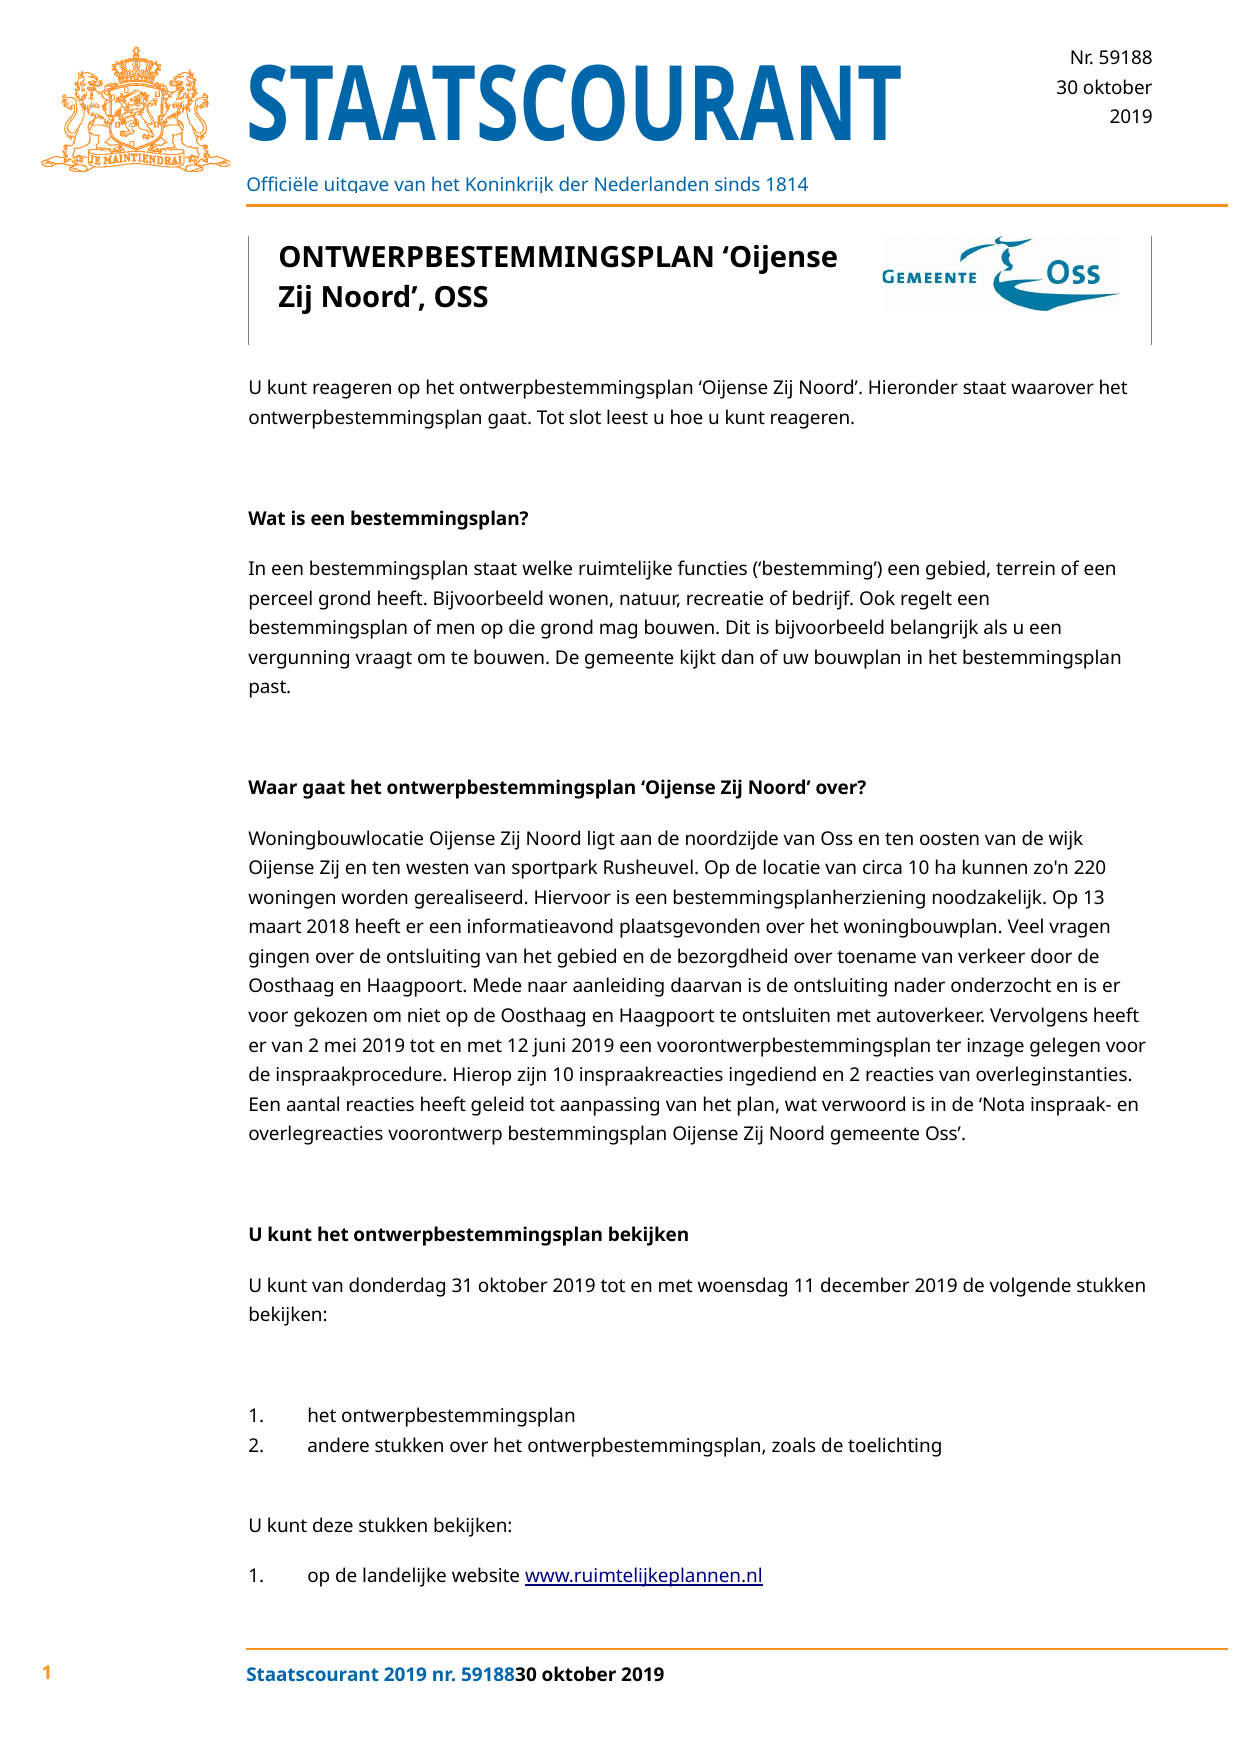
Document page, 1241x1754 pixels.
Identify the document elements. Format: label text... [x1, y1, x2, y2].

list andere stukken over het ontwerpbestemmingsplan, zoals de toelichting [248, 1432, 1152, 1457]
list het ontwerpbestemmingsplan [248, 1402, 1152, 1428]
text Woningbouwlocatie Oijense Zij Noord ligt aan de noordzijde van Oss en ten oosten van de wijk Oijense Zij en ten westen van sportpark Rusheuvel. Op de locatie van circa 10 ha kunnen zo'n 220 woningen worden gerealiseerd. Hiervoor is een bestemmingsplanherziening noodzakelijk. Op 13 maart 2018 heeft er een informatieavond plaatsgevonden over het woningbouwplan. Veel vragen gingen over de ontsluiting van het gebied en de bezorgdheid over toename van verkeer door de Oosthaag en Haagpoort. Mede naar aanleiding daarvan is de ontsluiting nader onderzocht en is er voor gekozen om niet op de Oosthaag en Haagpoort te ontsluiten met autoverkeer. Vervolgens heeft er van 2 mei 2019 tot en met 12 juni 2019 een voorontwerpbestemmingsplan ter inzage gelegen voor de inspraakprocedure. Hierop zijn 10 inspraakreacties ingediend en 2 reacties van overleginstanties. Een aantal reacties heeft geleid tot aanpassing van het plan, wat verwoord is in de ‘Nota inspraak- en overlegreacties voorontwerp bestemmingsplan Oijense Zij Noord gemeente Oss’. [248, 825, 1152, 1146]
text U kunt het ontwerpbestemmingsplan bekijken [248, 1221, 1152, 1247]
text In een bestemmingsplan staat welke ruimtelijke functies (‘bestemming’) een gebied, terrein of een perceel grond heeft. Bijvoorbeeld wonen, natuur, recreatie of bedrijf. Ook regelt een bestemmingsplan of men op die grond mag bouwen. Dit is bijvoorbeeld belangrijk als u een vergunning vraagt om te bouwen. De gemeente kijkt dan of uw bouwplan in het bestemmingsplan past. [248, 555, 1152, 699]
picture [41, 47, 231, 172]
text U kunt reageren op het ontwerpbestemmingsplan ‘Oijense Zij Noord’. Hieronder staat waarover het ontwerpbestemmingsplan gaat. Tot slot leest u hoe u kunt reageren. [248, 374, 1152, 429]
list op de landelijke website www.ruimtelijkeplannen.nl [248, 1562, 1152, 1588]
table_header ONTWERPBESTEMMINGSPLAN ‘Oijense Zij Noord’, OSS [249, 236, 850, 345]
picture [882, 236, 1119, 311]
text Waar gaat het ontwerpbestemmingsplan ‘Oijense Zij Noord’ over? [248, 774, 1152, 800]
text U kunt deze stukken bekijken: [248, 1512, 1152, 1537]
table_header [850, 236, 1151, 345]
text Wat is een bestemmingsplan? [248, 505, 1152, 530]
text U kunt van donderdag 31 oktober 2019 tot en met woensdag 11 december 2019 de volgende stukken bekijken: [248, 1272, 1152, 1327]
